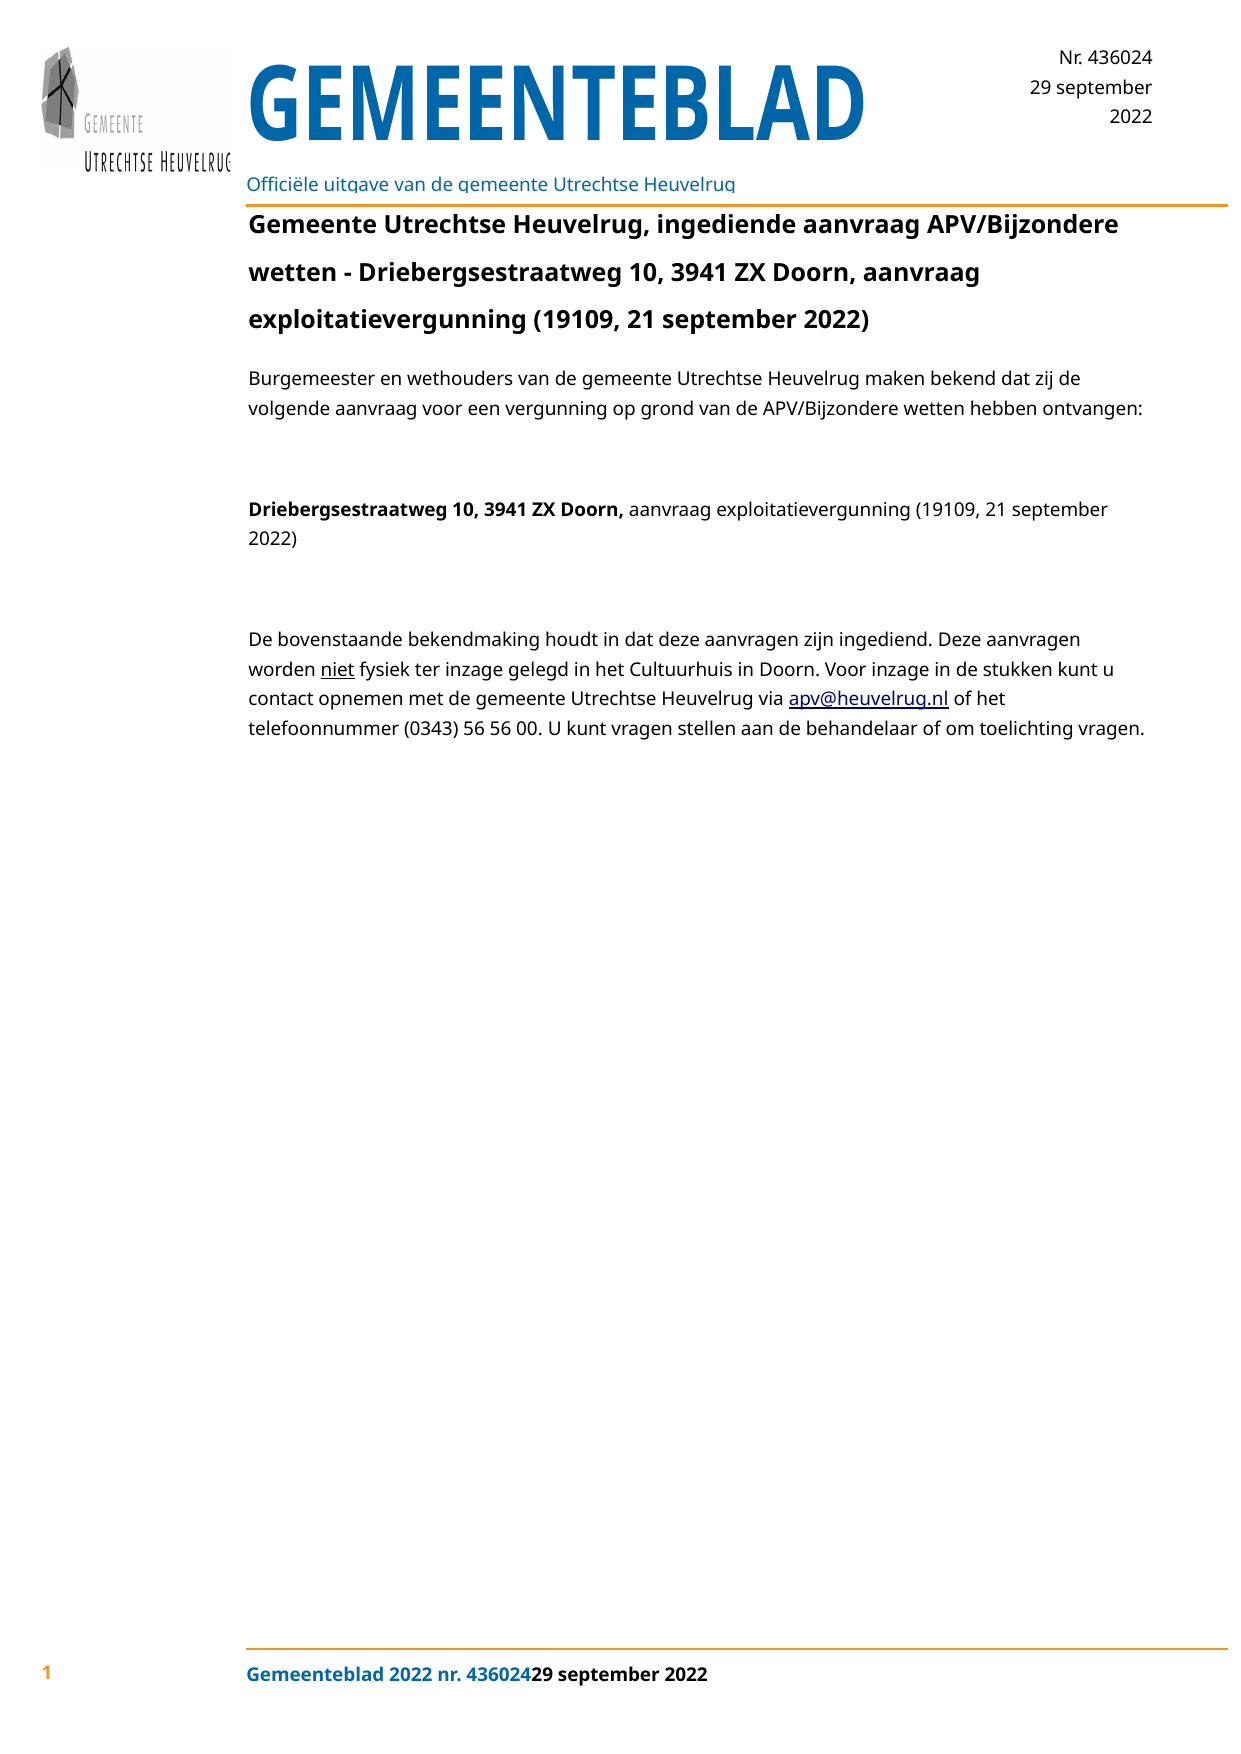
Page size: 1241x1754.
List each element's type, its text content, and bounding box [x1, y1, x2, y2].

text Burgemeester en wethouders van de gemeente Utrechtse Heuvelrug maken bekend dat zij de volgende aanvraag voor een vergunning op grond van de APV/Bijzondere wetten hebben ontvangen: [248, 366, 1152, 421]
text De bovenstaande bekendmaking houdt in dat deze aanvragen zijn ingediend. Deze aanvragen worden niet fysiek ter inzage gelegd in het Cultuurhuis in Doorn. Voor inzage in de stukken kunt u contact opnemen met de gemeente Utrechtse Heuvelrug via apv@heuvelrug.nl of het telefoonnummer (0343) 56 56 00. U kunt vragen stellen aan de behandelaar of om toelichting vragen. [248, 626, 1152, 741]
text Driebergsestraatweg 10, 3941 ZX Doorn, aanvraag exploitatievergunning (19109, 21 september 2022) [248, 496, 1152, 551]
picture [41, 47, 231, 172]
text Gemeente Utrechtse Heuvelrug, ingediende aanvraag APV/Bijzondere wetten - Driebergsestraatweg 10, 3941 ZX Doorn, aanvraag exploitatievergunning (19109, 21 september 2022) [248, 207, 1152, 336]
